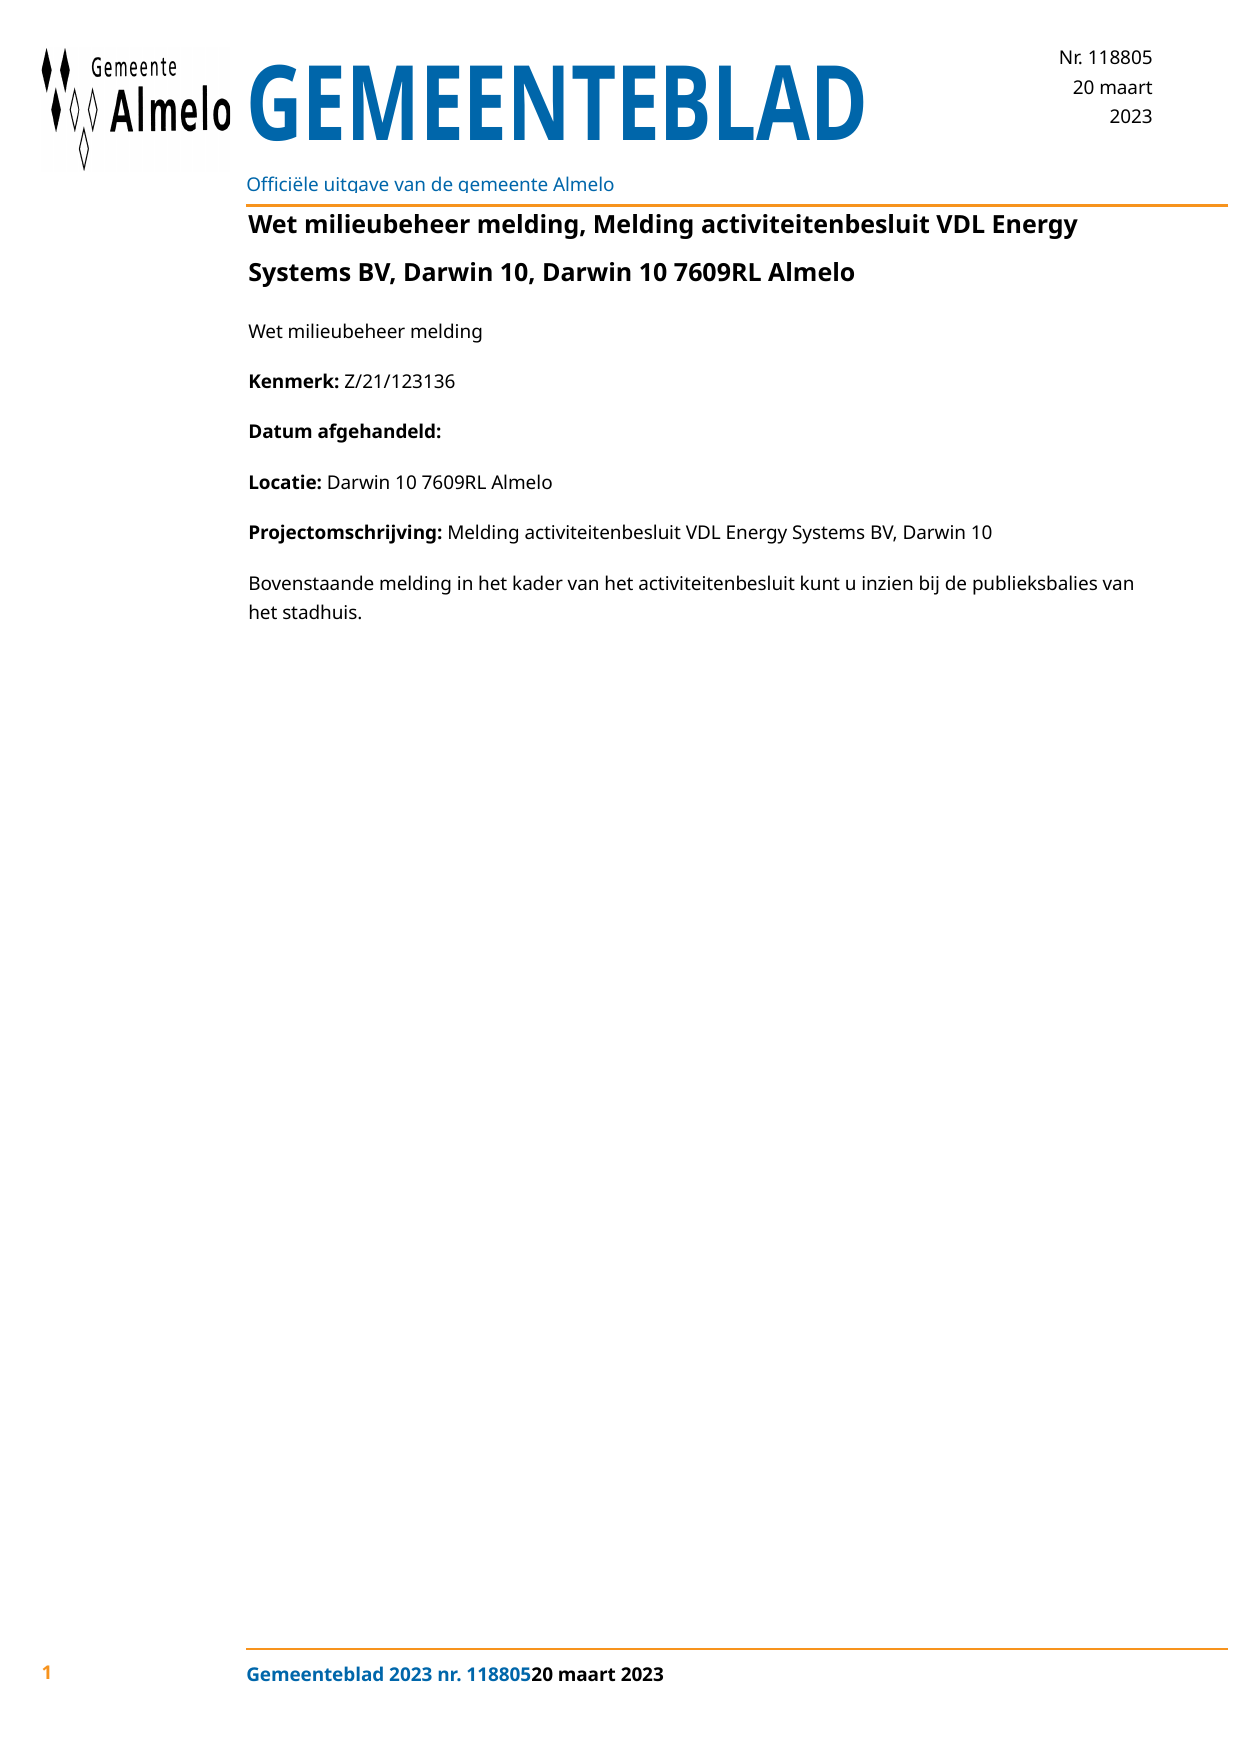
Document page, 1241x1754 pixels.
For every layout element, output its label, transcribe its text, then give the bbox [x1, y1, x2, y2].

text Locatie: Darwin 10 7609RL Almelo [248, 469, 1152, 495]
text Bovenstaande melding in het kader van het activiteitenbesluit kunt u inzien bij de publieksbalies van het stadhuis. [248, 570, 1152, 625]
text Datum afgehandeld: [248, 419, 1152, 444]
text Wet milieubeheer melding, Melding activiteitenbesluit VDL Energy Systems BV, Darwin 10, Darwin 10 7609RL Almelo [248, 207, 1152, 288]
text Wet milieubeheer melding [248, 318, 1152, 344]
picture [41, 47, 231, 172]
text Projectomschrijving: Melding activiteitenbesluit VDL Energy Systems BV, Darwin 10 [248, 519, 1152, 545]
text Kenmerk: Z/21/123136 [248, 368, 1152, 394]
